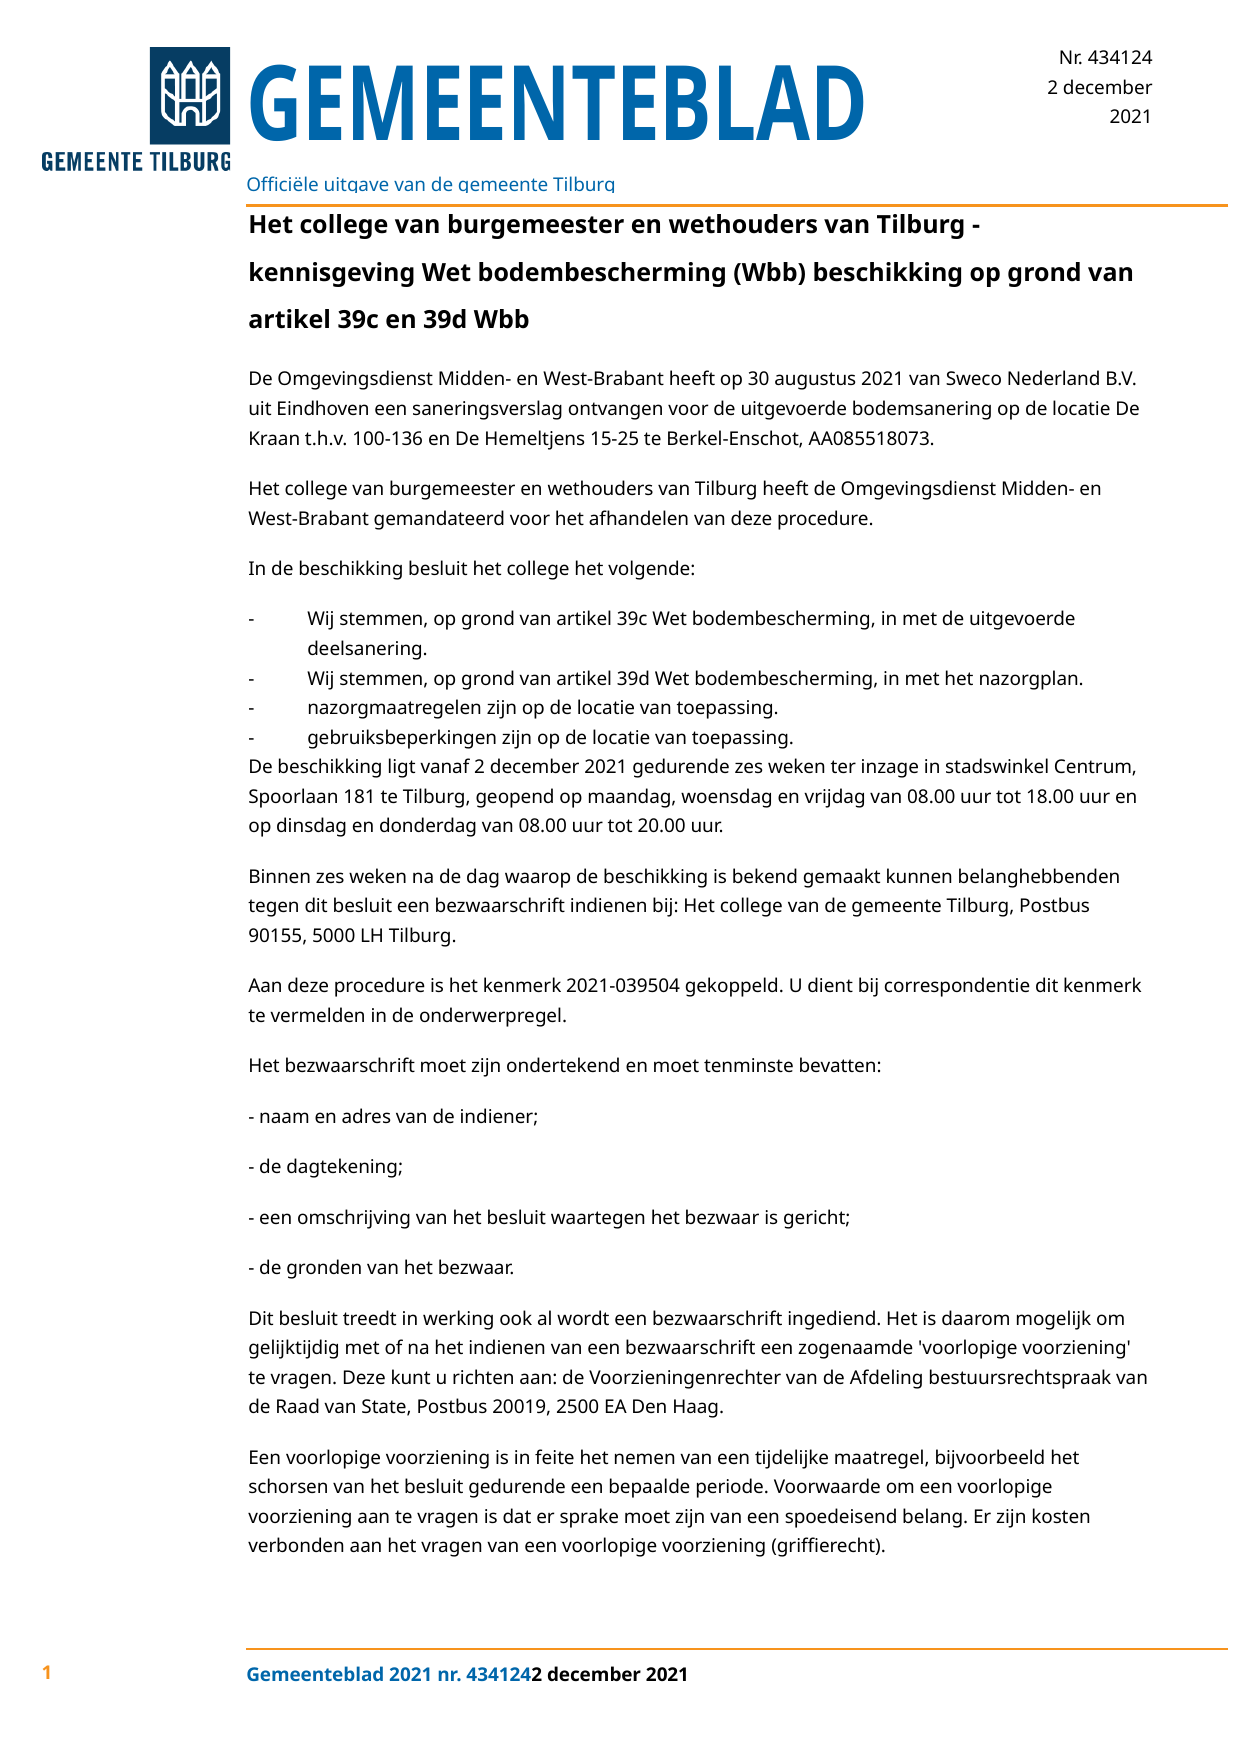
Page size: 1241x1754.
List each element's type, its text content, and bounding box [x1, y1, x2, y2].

text Dit besluit treedt in werking ook al wordt een bezwaarschrift ingediend. Het is daarom mogelijk om gelijktijdig met of na het indienen van een bezwaarschrift een zogenaamde 'voorlopige voorziening' te vragen. Deze kunt u richten aan: de Voorzieningenrechter van de Afdeling bestuursrechtspraak van de Raad van State, Postbus 20019, 2500 EA Den Haag. [248, 1305, 1152, 1419]
text De Omgevingsdienst Midden- en West-Brabant heeft op 30 augustus 2021 van Sweco Nederland B.V. uit Eindhoven een saneringsverslag ontvangen voor de uitgevoerde bodemsanering op de locatie De Kraan t.h.v. 100-136 en De Hemeltjens 15-25 te Berkel-Enschot, AA085518073. [248, 366, 1152, 450]
text - de gronden van het bezwaar. [248, 1254, 1152, 1280]
picture [41, 47, 231, 172]
list Wij stemmen, op grond van artikel 39c Wet bodembescherming, in met de uitgevoerde deelsanering. [248, 606, 1152, 661]
text Een voorlopige voorziening is in feite het nemen van een tijdelijke maatregel, bijvoorbeeld het schorsen van het besluit gedurende een bepaalde periode. Voorwaarde om een voorlopige voorziening aan te vragen is dat er sprake moet zijn van een spoedeisend belang. Er zijn kosten verbonden aan het vragen van een voorlopige voorziening (griffierecht). [248, 1444, 1152, 1558]
text Het college van burgemeester en wethouders van Tilburg heeft de Omgevingsdienst Midden- en West-Brabant gemandateerd voor het afhandelen van deze procedure. [248, 475, 1152, 530]
text - een omschrijving van het besluit waartegen het bezwaar is gericht; [248, 1204, 1152, 1229]
text Aan deze procedure is het kenmerk 2021-039504 gekoppeld. U dient bij correspondentie dit kenmerk te vermelden in de onderwerpregel. [248, 973, 1152, 1028]
text - naam en adres van de indiener; [248, 1103, 1152, 1129]
list Wij stemmen, op grond van artikel 39d Wet bodembescherming, in met het nazorgplan. [248, 665, 1152, 690]
text - de dagtekening; [248, 1153, 1152, 1179]
text De beschikking ligt vanaf 2 december 2021 gedurende zes weken ter inzage in stadswinkel Centrum, Spoorlaan 181 te Tilburg, geopend op maandag, woensdag en vrijdag van 08.00 uur tot 18.00 uur en op dinsdag en donderdag van 08.00 uur tot 20.00 uur. [248, 753, 1152, 838]
text Het bezwaarschrift moet zijn ondertekend en moet tenminste bevatten: [248, 1053, 1152, 1078]
text In de beschikking besluit het college het volgende: [248, 555, 1152, 581]
text Het college van burgemeester en wethouders van Tilburg - kennisgeving Wet bodembescherming (Wbb) beschikking op grond van artikel 39c en 39d Wbb [248, 207, 1152, 336]
text Binnen zes weken na de dag waarop de beschikking is bekend gemaakt kunnen belanghebbenden tegen dit besluit een bezwaarschrift indienen bij: Het college van de gemeente Tilburg, Postbus 90155, 5000 LH Tilburg. [248, 863, 1152, 948]
list gebruiksbeperkingen zijn op de locatie van toepassing. [248, 724, 1152, 749]
list nazorgmaatregelen zijn op de locatie van toepassing. [248, 694, 1152, 720]
